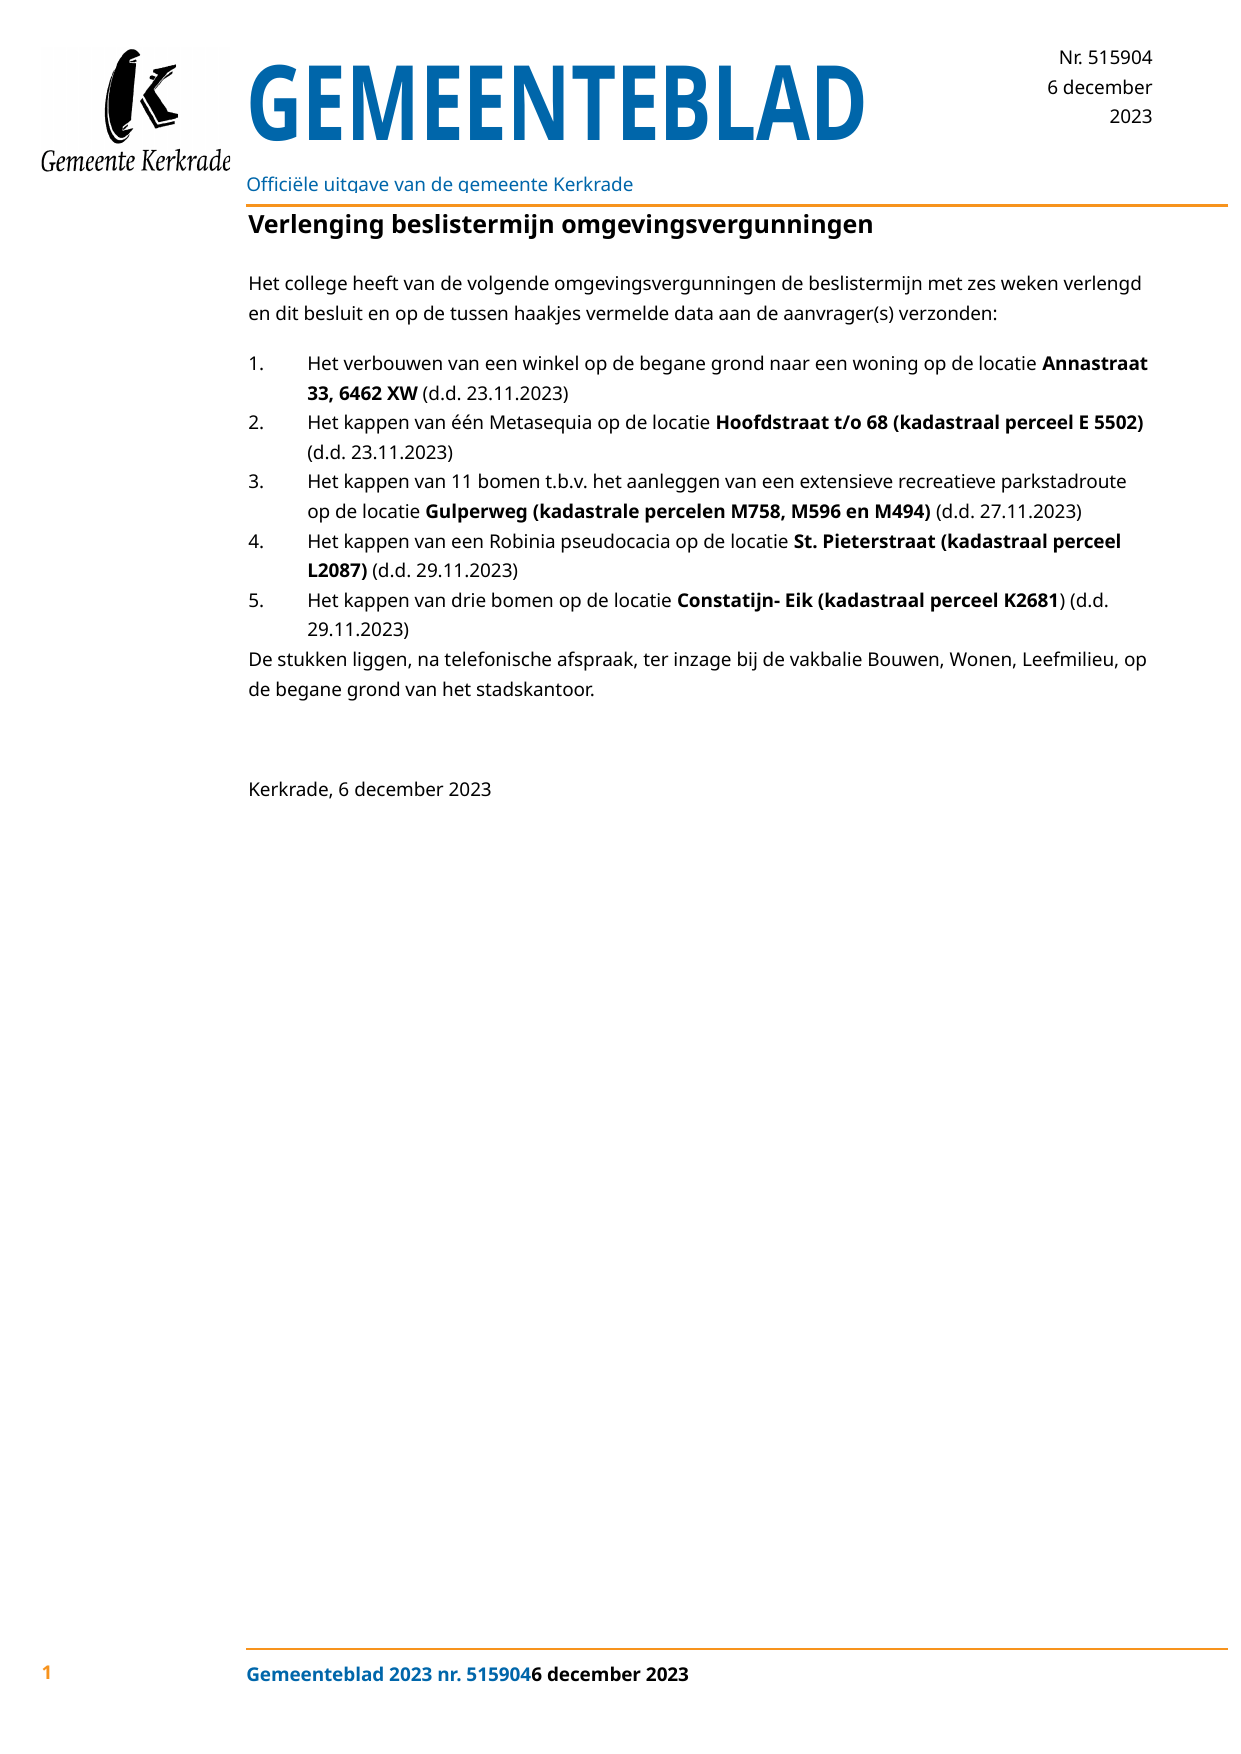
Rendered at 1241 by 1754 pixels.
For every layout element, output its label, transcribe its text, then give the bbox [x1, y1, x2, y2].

list Het kappen van 11 bomen t.b.v. het aanleggen van een extensieve recreatieve parkstadroute op de locatie Gulperweg (kadastrale percelen M758, M596 en M494) (d.d. 27.11.2023) [248, 469, 1152, 524]
list Het verbouwen van een winkel op de begane grond naar een woning op de locatie Annastraat 33, 6462 XW (d.d. 23.11.2023) [248, 350, 1152, 406]
text De stukken liggen, na telefonische afspraak, ter inzage bij de vakbalie Bouwen, Wonen, Leefmilieu, op de begane grond van het stadskantoor. [248, 646, 1152, 701]
list Het kappen van drie bomen op de locatie Constatijn- Eik (kadastraal perceel K2681) (d.d. 29.11.2023) [248, 587, 1152, 642]
text Verlenging beslistermijn omgevingsvergunningen [248, 207, 1152, 241]
text Kerkrade, 6 december 2023 [248, 777, 1152, 802]
picture [41, 47, 231, 172]
text Het college heeft van de volgende omgevingsvergunningen de beslistermijn met zes weken verlengd en dit besluit en op de tussen haakjes vermelde data aan de aanvrager(s) verzonden: [248, 270, 1152, 326]
list Het kappen van een Robinia pseudocacia op de locatie St. Pieterstraat (kadastraal perceel L2087) (d.d. 29.11.2023) [248, 528, 1152, 583]
list Het kappen van één Metasequia op de locatie Hoofdstraat t/o 68 (kadastraal perceel E 5502) (d.d. 23.11.2023) [248, 409, 1152, 465]
